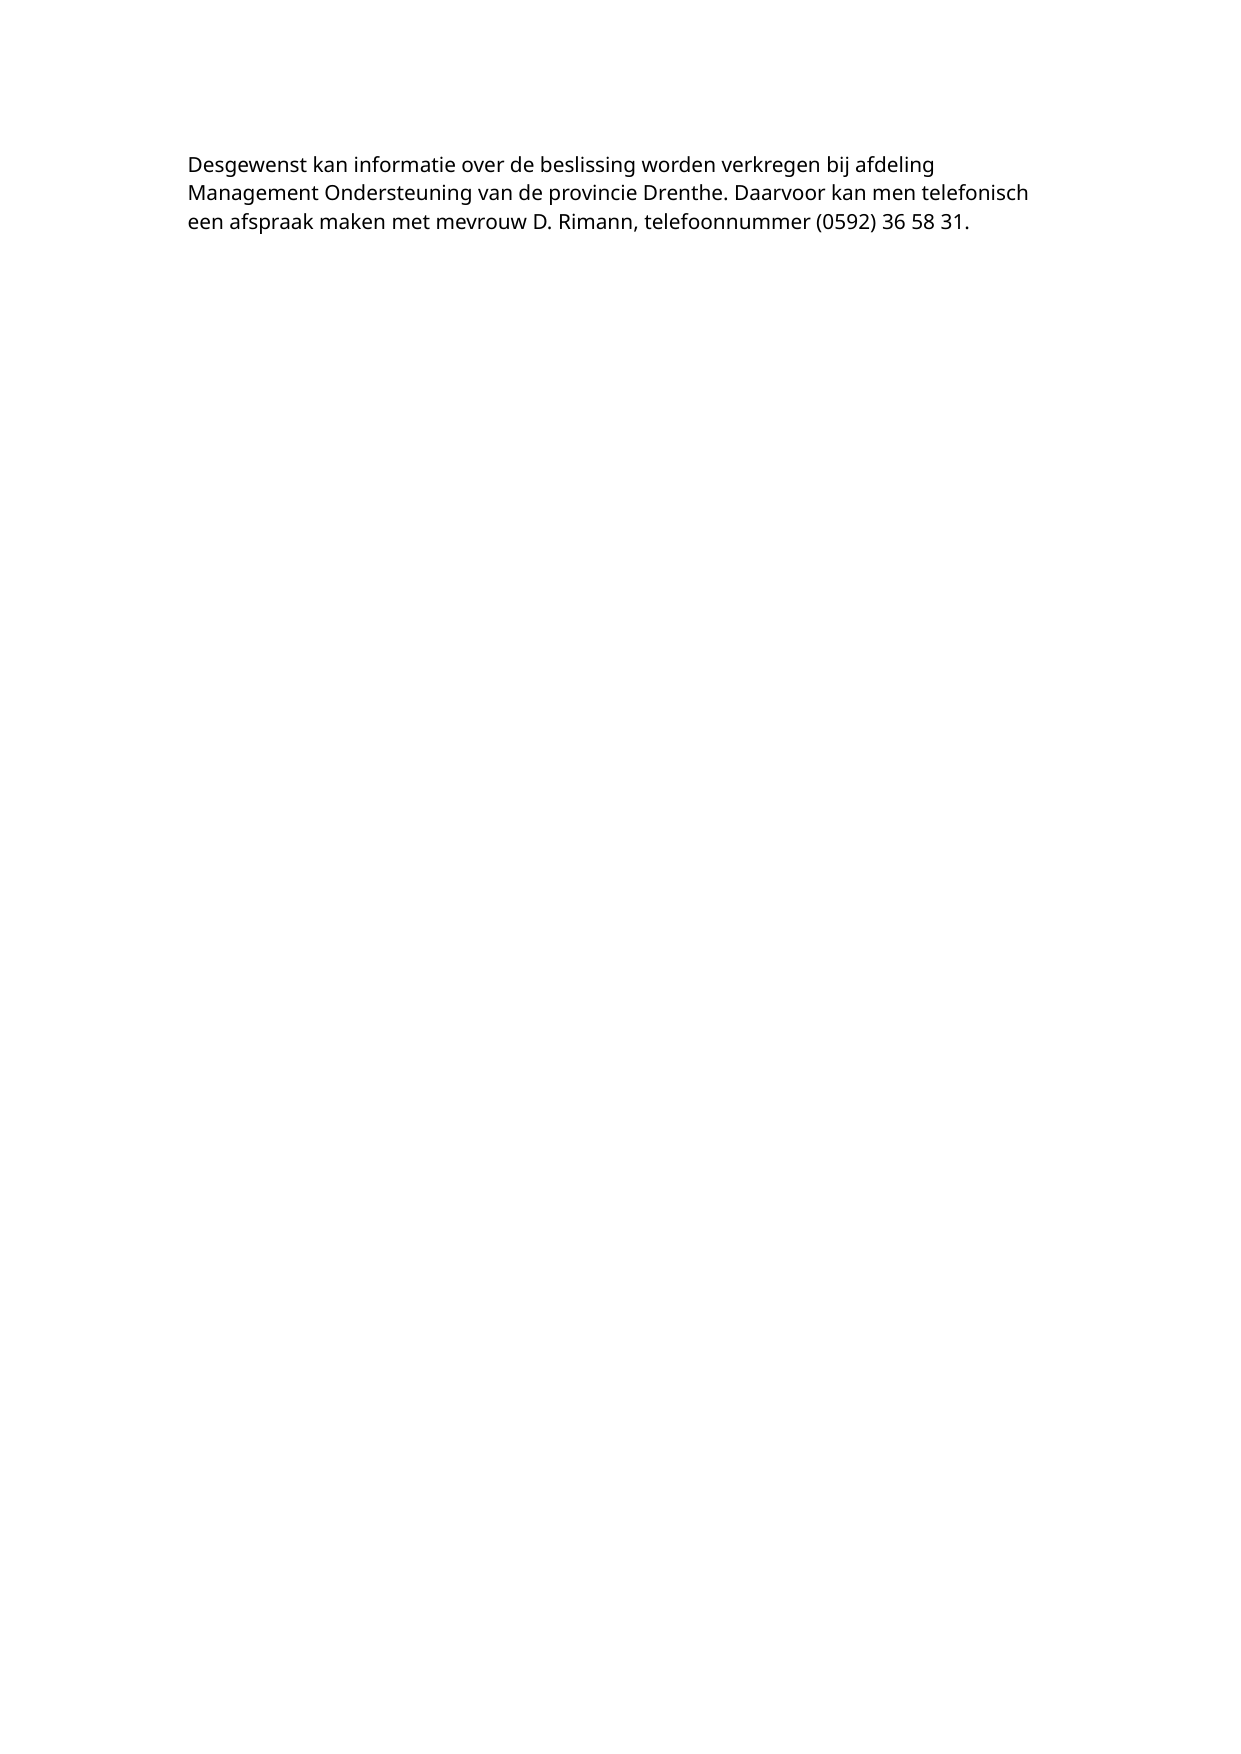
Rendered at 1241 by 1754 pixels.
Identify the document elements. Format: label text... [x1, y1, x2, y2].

text Desgewenst kan informatie over de beslissing worden verkregen bij afdeling Management Ondersteuning van de provincie Drenthe. Daarvoor kan men telefonisch een afspraak maken met mevrouw D. Rimann, telefoonnummer (0592) 36 58 31. [187, 150, 1053, 235]
